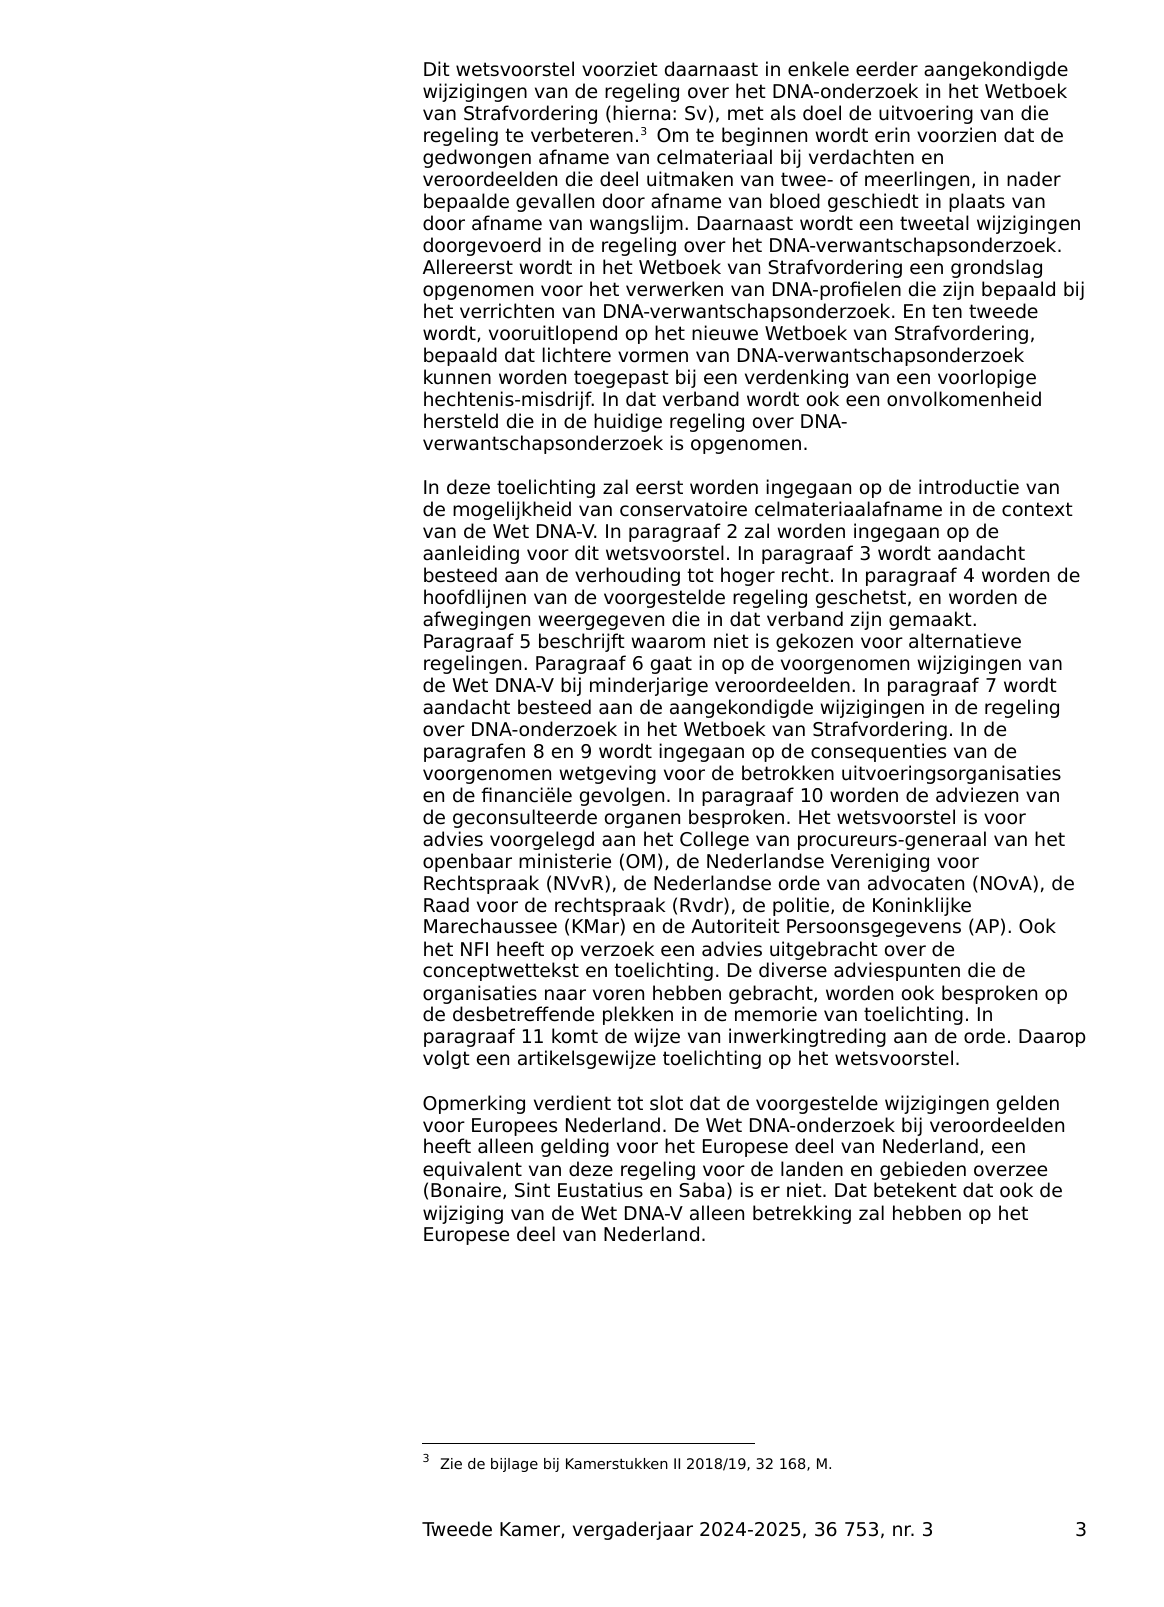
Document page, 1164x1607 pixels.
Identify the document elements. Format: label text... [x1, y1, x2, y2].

text Dit wetsvoorstel voorziet daarnaast in enkele eerder aangekondigde wijzigingen van de regeling over het DNA-onderzoek in het Wetboek van Strafvordering (hierna: Sv), met als doel de uitvoering van die regeling te verbeteren. Om te beginnen wordt erin voorzien dat de gedwongen afname van celmateriaal bij verdachten en veroordeelden die deel uitmaken van twee- of meerlingen, in nader bepaalde gevallen door afname van bloed geschiedt in plaats van door afname van wangslijm. Daarnaast wordt een tweetal wijzigingen doorgevoerd in de regeling over het DNA-verwantschapsonderzoek. Allereerst wordt in het Wetboek van Strafvordering een grondslag opgenomen voor het verwerken van DNA-profielen die zijn bepaald bij het verrichten van DNA-verwantschapsonderzoek. En ten tweede wordt, vooruitlopend op het nieuwe Wetboek van Strafvordering, bepaald dat lichtere vormen van DNA-verwantschapsonderzoek kunnen worden toegepast bij een verdenking van een voorlopige hechtenis-misdrijf. In dat verband wordt ook een onvolkomenheid hersteld die in de huidige regeling over DNA-verwantschapsonderzoek is opgenomen. [422, 59, 1087, 455]
text Zie de bijlage bij Kamerstukken II 2018/19, 32 168, M. [422, 1452, 1087, 1474]
text Opmerking verdient tot slot dat de voorgestelde wijzigingen gelden voor Europees Nederland. De Wet DNA-onderzoek bij veroordeelden heeft alleen gelding voor het Europese deel van Nederland, een equivalent van deze regeling voor de landen en gebieden overzee (Bonaire, Sint Eustatius en Saba) is er niet. Dat betekent dat ook de wijziging van de Wet DNA-V alleen betrekking zal hebben op het Europese deel van Nederland. [422, 1092, 1087, 1246]
text In deze toelichting zal eerst worden ingegaan op de introductie van de mogelijkheid van conservatoire celmateriaalafname in de context van de Wet DNA-V. In paragraaf 2 zal worden ingegaan op de aanleiding voor dit wetsvoorstel. In paragraaf 3 wordt aandacht besteed aan de verhouding tot hoger recht. In paragraaf 4 worden de hoofdlijnen van de voorgestelde regeling geschetst, en worden de afwegingen weergegeven die in dat verband zijn gemaakt. Paragraaf 5 beschrijft waarom niet is gekozen voor alternatieve regelingen. Paragraaf 6 gaat in op de voorgenomen wijzigingen van de Wet DNA-V bij minderjarige veroordeelden. In paragraaf 7 wordt aandacht besteed aan de aangekondigde wijzigingen in de regeling over DNA-onderzoek in het Wetboek van Strafvordering. In de paragrafen 8 en 9 wordt ingegaan op de consequenties van de voorgenomen wetgeving voor de betrokken uitvoeringsorganisaties en de financiële gevolgen. In paragraaf 10 worden de adviezen van de geconsulteerde organen besproken. Het wetsvoorstel is voor advies voorgelegd aan het College van procureurs-generaal van het openbaar ministerie (OM), de Nederlandse Vereniging voor Rechtspraak (NVvR), de Nederlandse orde van advocaten (NOvA), de Raad voor de rechtspraak (Rvdr), de politie, de Koninklijke Marechaussee (KMar) en de Autoriteit Persoonsgegevens (AP). Ook het NFI heeft op verzoek een advies uitgebracht over de conceptwettekst en toelichting. De diverse adviespunten die de organisaties naar voren hebben gebracht, worden ook besproken op de desbetreffende plekken in de memorie van toelichting. In paragraaf 11 komt de wijze van inwerkingtreding aan de orde. Daarop volgt een artikelsgewijze toelichting op het wetsvoorstel. [422, 477, 1087, 1070]
